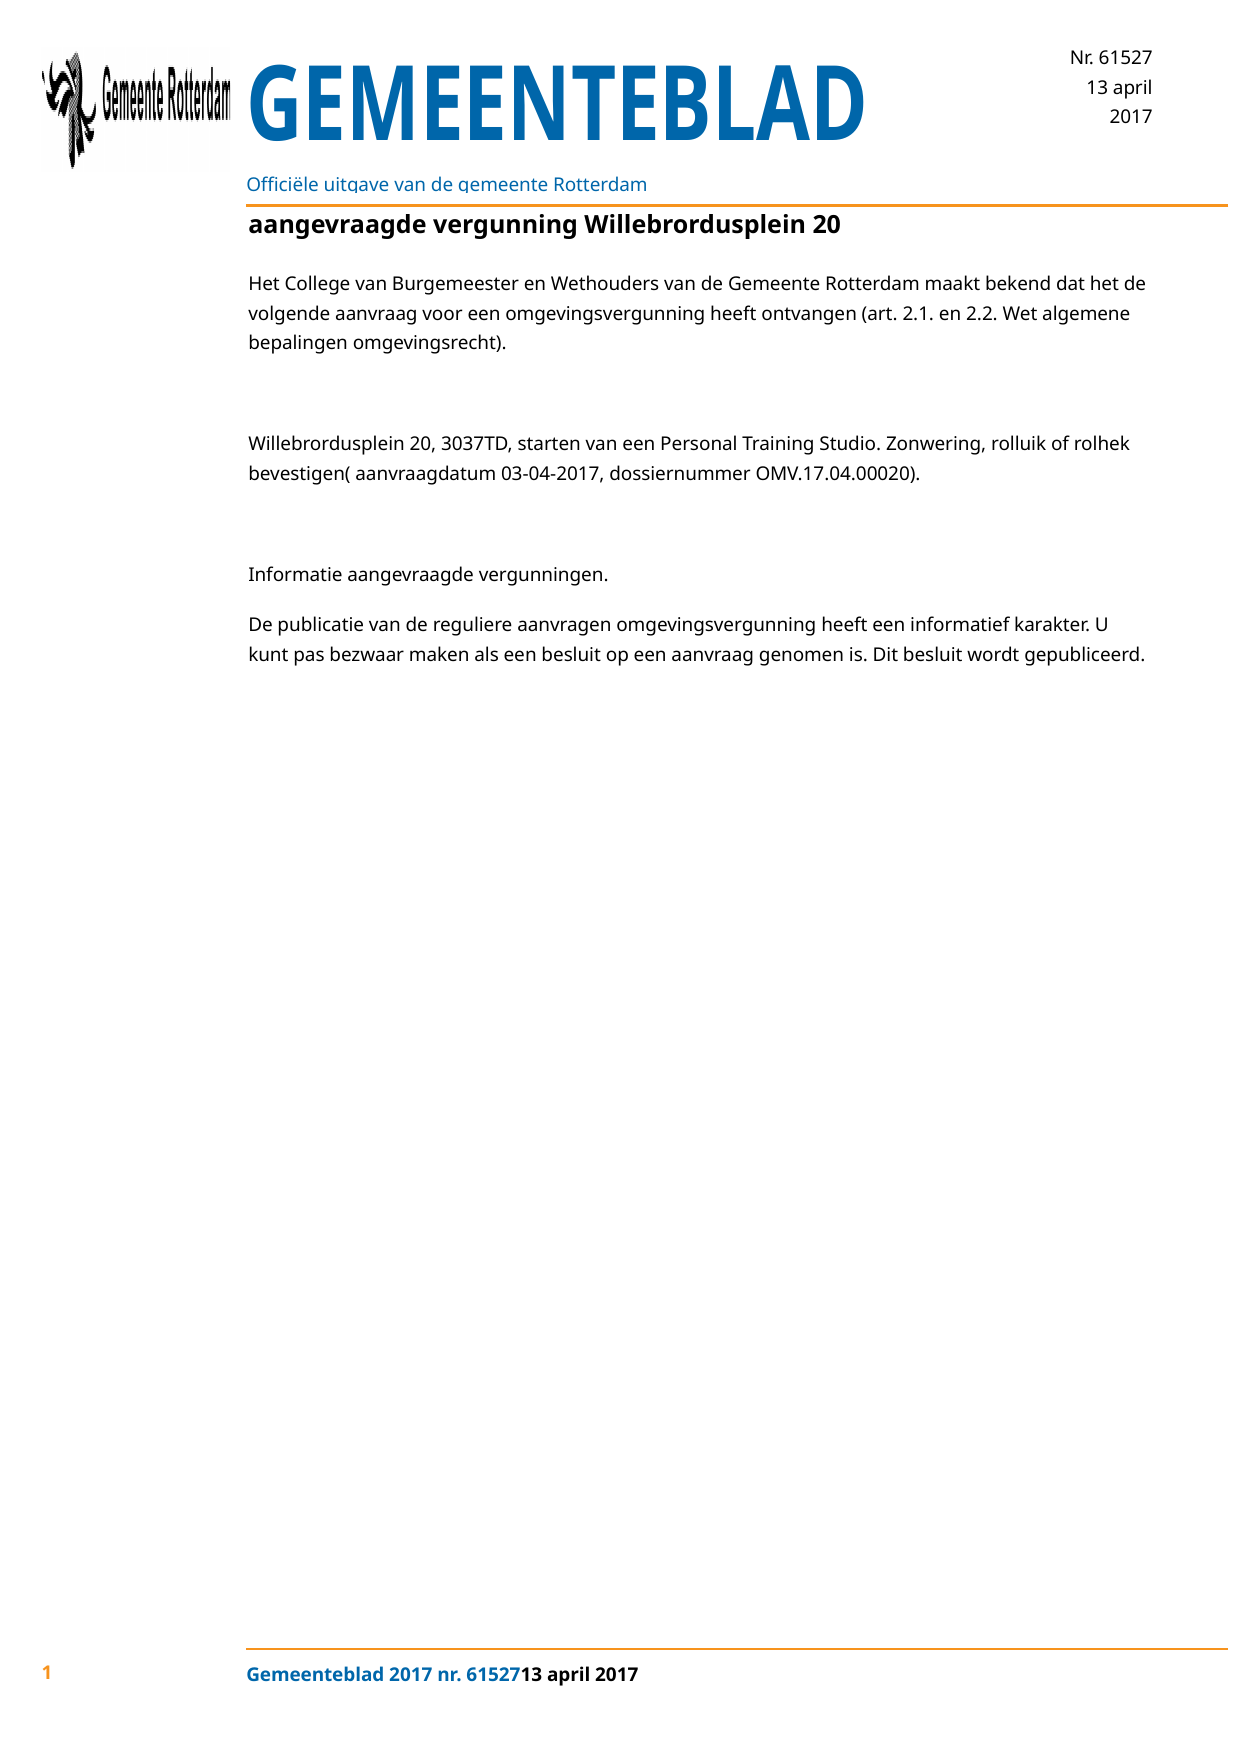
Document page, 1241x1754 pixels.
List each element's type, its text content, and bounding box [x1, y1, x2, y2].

text Informatie aangevraagde vergunningen. [248, 561, 1152, 586]
picture [41, 47, 231, 172]
text De publicatie van de reguliere aanvragen omgevingsvergunning heeft een informatief karakter. U kunt pas bezwaar maken als een besluit op een aanvraag genomen is. Dit besluit wordt gepubliceerd. [248, 611, 1152, 666]
text aangevraagde vergunning Willebrordusplein 20 [248, 207, 1152, 241]
text Het College van Burgemeester en Wethouders van de Gemeente Rotterdam maakt bekend dat het de volgende aanvraag voor een omgevingsvergunning heeft ontvangen (art. 2.1. en 2.2. Wet algemene bepalingen omgevingsrecht). [248, 270, 1152, 355]
text Willebrordusplein 20, 3037TD, starten van een Personal Training Studio. Zonwering, rolluik of rolhek bevestigen( aanvraagdatum 03-04-2017, dossiernummer OMV.17.04.00020). [248, 430, 1152, 486]
